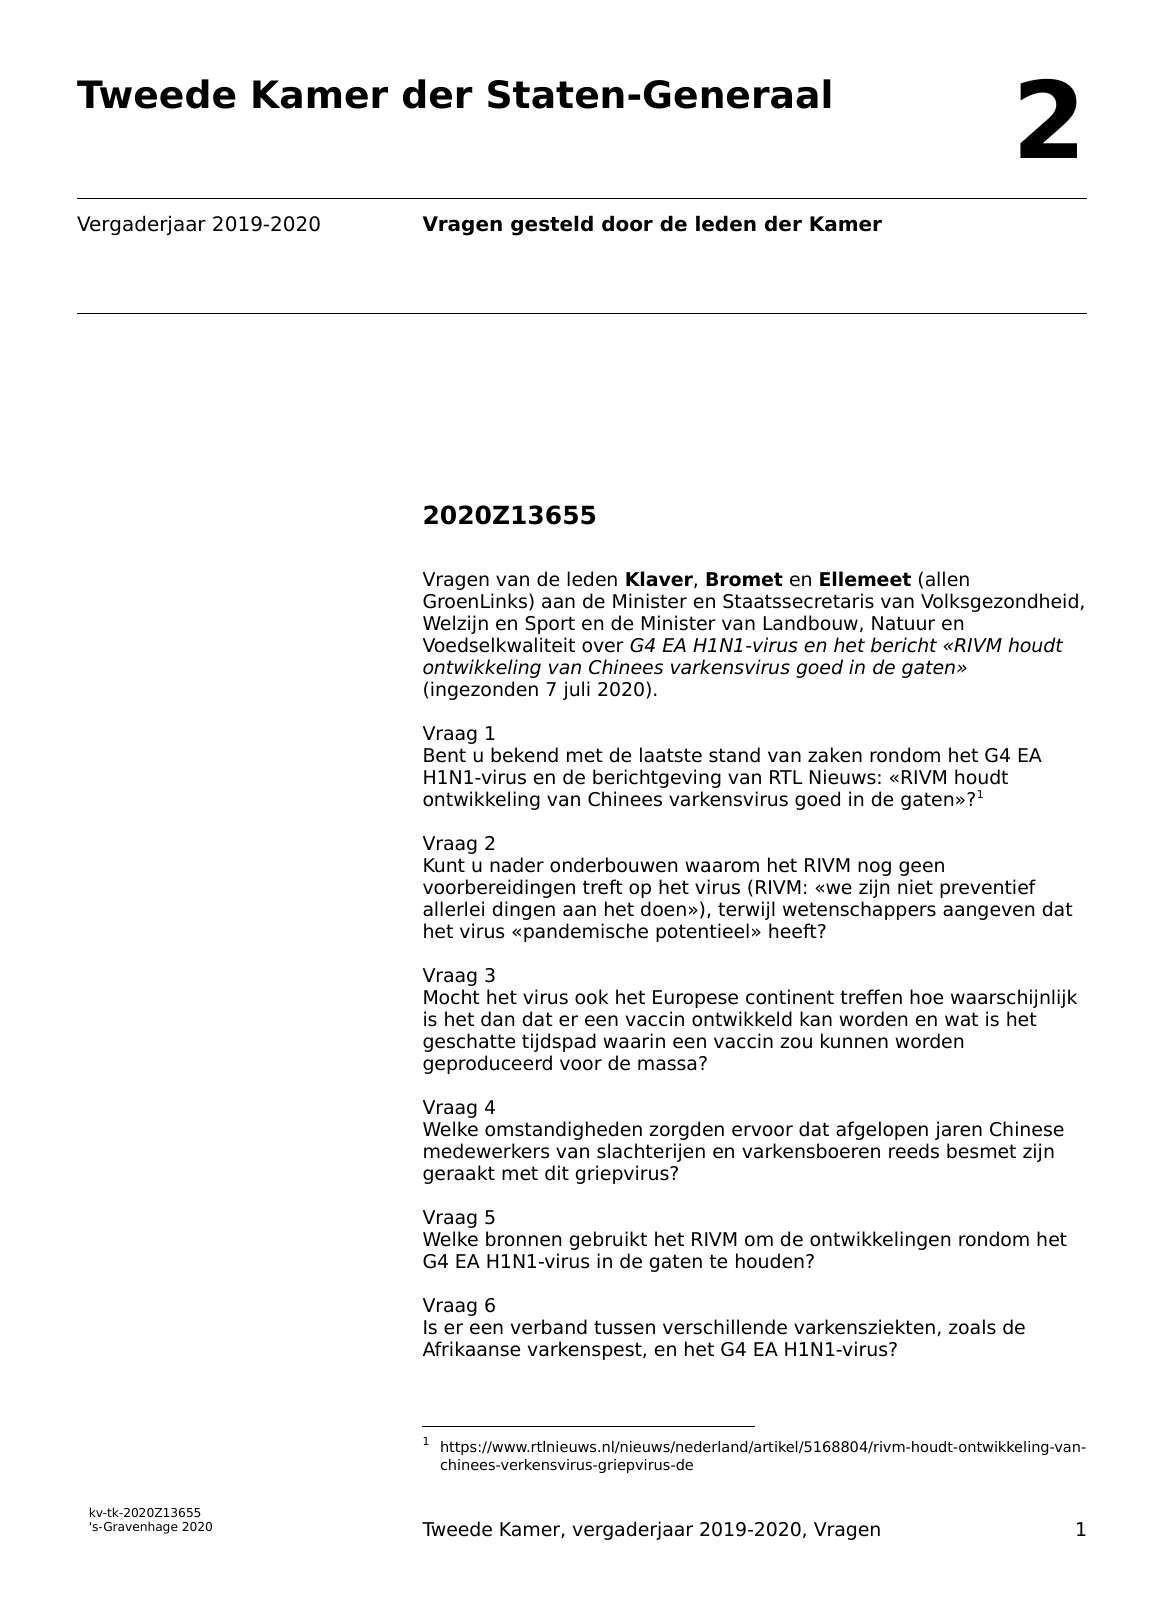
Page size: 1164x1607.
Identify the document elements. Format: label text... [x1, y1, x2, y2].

text Kunt u nader onderbouwen waarom het RIVM nog geen voorbereidingen treft op het virus (RIVM: «we zijn niet preventief allerlei dingen aan het doen»), terwijl wetenschappers aangeven dat het virus «pandemische potentieel» heeft? [422, 855, 1087, 943]
text 2020Z13655 [422, 501, 1087, 531]
table_header 2 [886, 59, 1087, 198]
text https://www.rtlnieuws.nl/nieuws/nederland/artikel/5168804/rivm-houdt-ontwikkeling-van-chinees-verkensvirus-griepvirus-de [422, 1435, 1087, 1474]
text Vraag 3 [422, 965, 1087, 987]
text kv-tk-2020Z13655 [88, 1506, 323, 1520]
text Welke bronnen gebruikt het RIVM om de ontwikkelingen rondom het G4 EA H1N1-virus in de gaten te houden? [422, 1229, 1087, 1273]
text Vraag 4 [422, 1097, 1087, 1119]
table_cell Vragen gesteld door de leden der Kamer [422, 199, 1087, 313]
text Vraag 6 [422, 1295, 1087, 1317]
text Mocht het virus ook het Europese continent treffen hoe waarschijnlijk is het dan dat er een vaccin ontwikkeld kan worden en wat is het geschatte tijdspad waarin een vaccin zou kunnen worden geproduceerd voor de massa? [422, 987, 1087, 1075]
text Vraag 5 [422, 1207, 1087, 1229]
text Is er een verband tussen verschillende varkensziekten, zoals de Afrikaanse varkenspest, en het G4 EA H1N1-virus? [422, 1317, 1087, 1361]
table_header Tweede Kamer der Staten-Generaal [77, 59, 886, 198]
text 's-Gravenhage 2020 [88, 1520, 323, 1534]
text Vraag 1 [422, 723, 1087, 745]
text Vragen van de leden Klaver, Bromet en Ellemeet (allen GroenLinks) aan de Minister en Staatssecretaris van Volksgezondheid, Welzijn en Sport en de Minister van Landbouw, Natuur en Voedselkwaliteit over G4 EA H1N1-virus en het bericht «RIVM houdt ontwikkeling van Chinees varkensvirus goed in de gaten» (ingezonden 7 juli 2020). [422, 569, 1087, 701]
text Vraag 2 [422, 833, 1087, 855]
text Welke omstandigheden zorgden ervoor dat afgelopen jaren Chinese medewerkers van slachterijen en varkensboeren reeds besmet zijn geraakt met dit griepvirus? [422, 1119, 1087, 1185]
text Bent u bekend met de laatste stand van zaken rondom het G4 EA H1N1-virus en de berichtgeving van RTL Nieuws: «RIVM houdt ontwikkeling van Chinees varkensvirus goed in de gaten»? [422, 745, 1087, 811]
table_cell Vergaderjaar 2019-2020 [77, 199, 422, 313]
